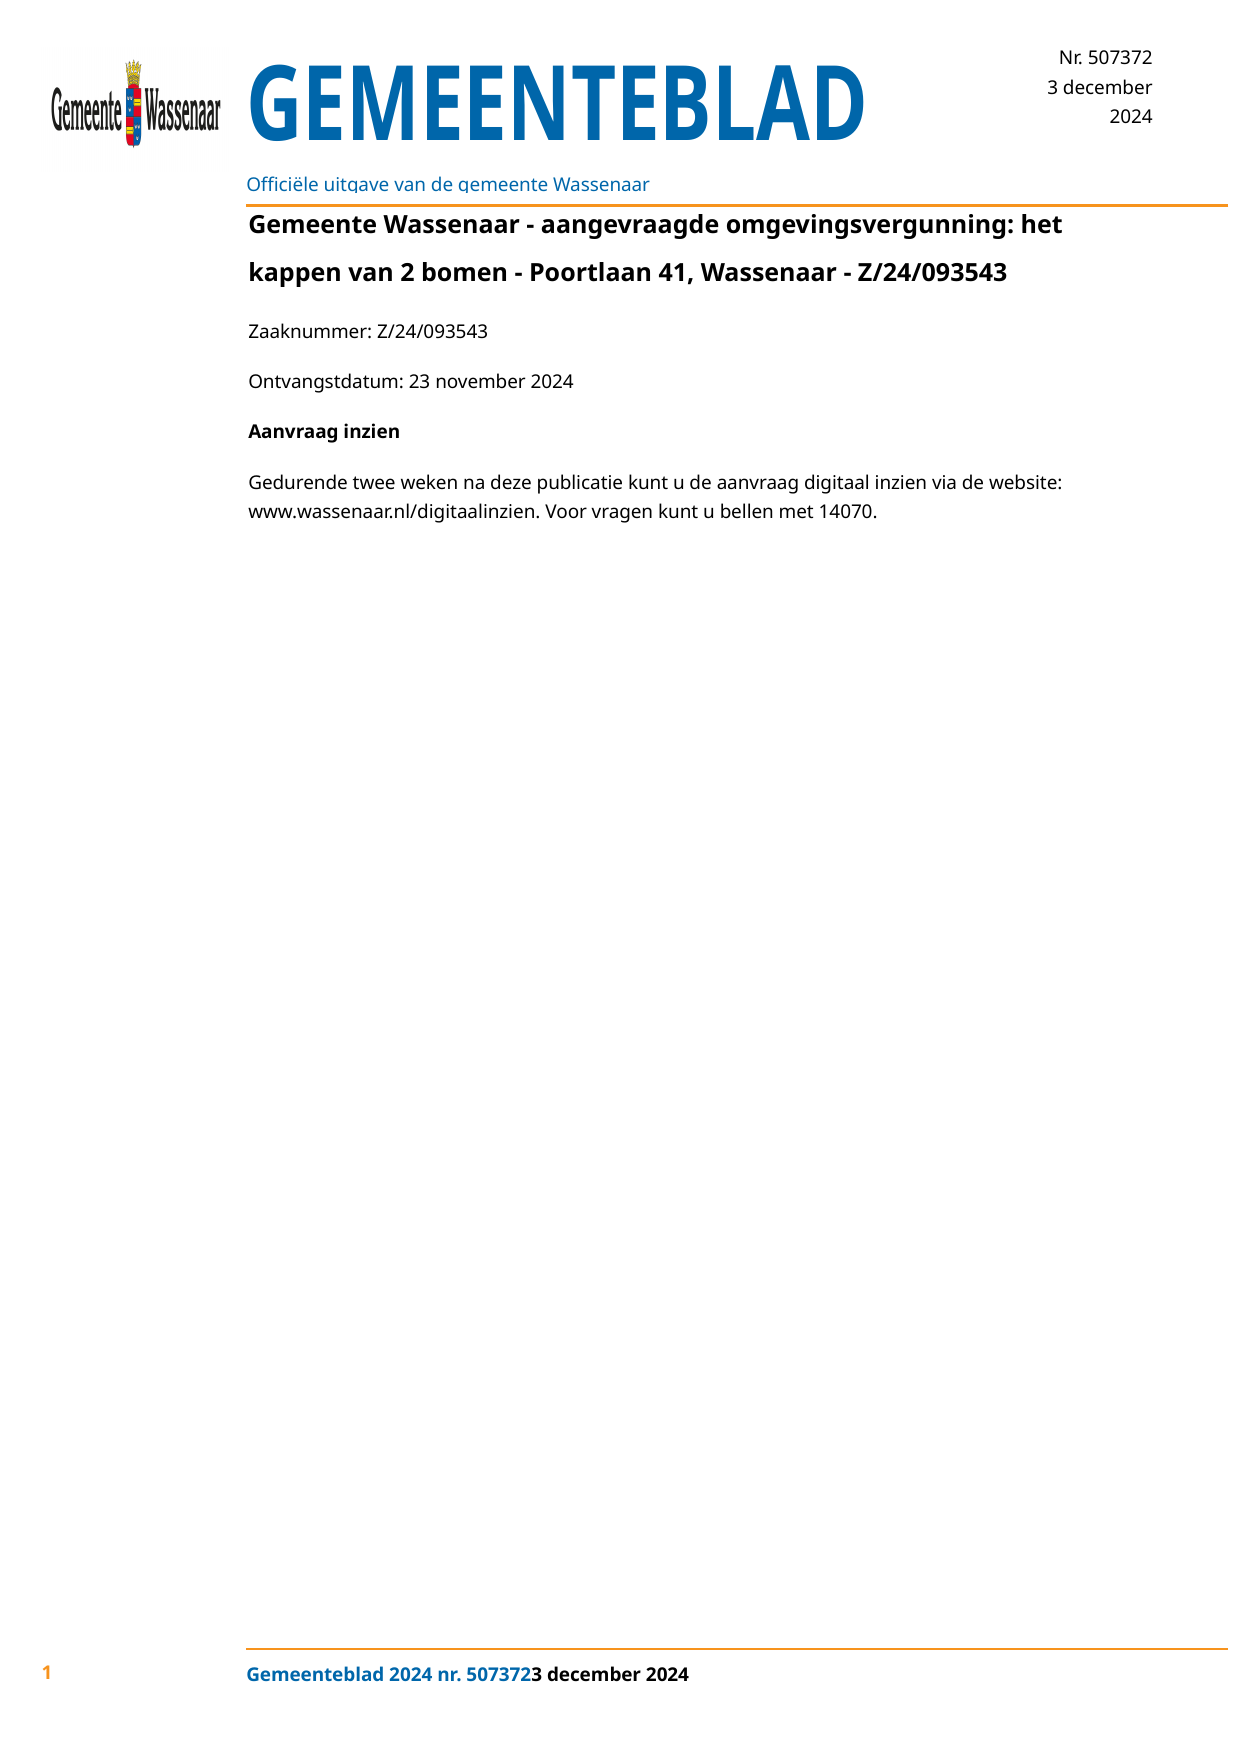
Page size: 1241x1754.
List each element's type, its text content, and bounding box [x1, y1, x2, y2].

picture [41, 47, 231, 172]
text Ontvangstdatum: 23 november 2024 [248, 368, 1152, 394]
text Gemeente Wassenaar - aangevraagde omgevingsvergunning: het kappen van 2 bomen - Poortlaan 41, Wassenaar - Z/24/093543 [248, 207, 1152, 288]
text Gedurende twee weken na deze publicatie kunt u de aanvraag digitaal inzien via de website: www.wassenaar.nl/digitaalinzien. Voor vragen kunt u bellen met 14070. [248, 469, 1152, 524]
text Aanvraag inzien [248, 419, 1152, 444]
text Zaaknummer: Z/24/093543 [248, 318, 1152, 344]
